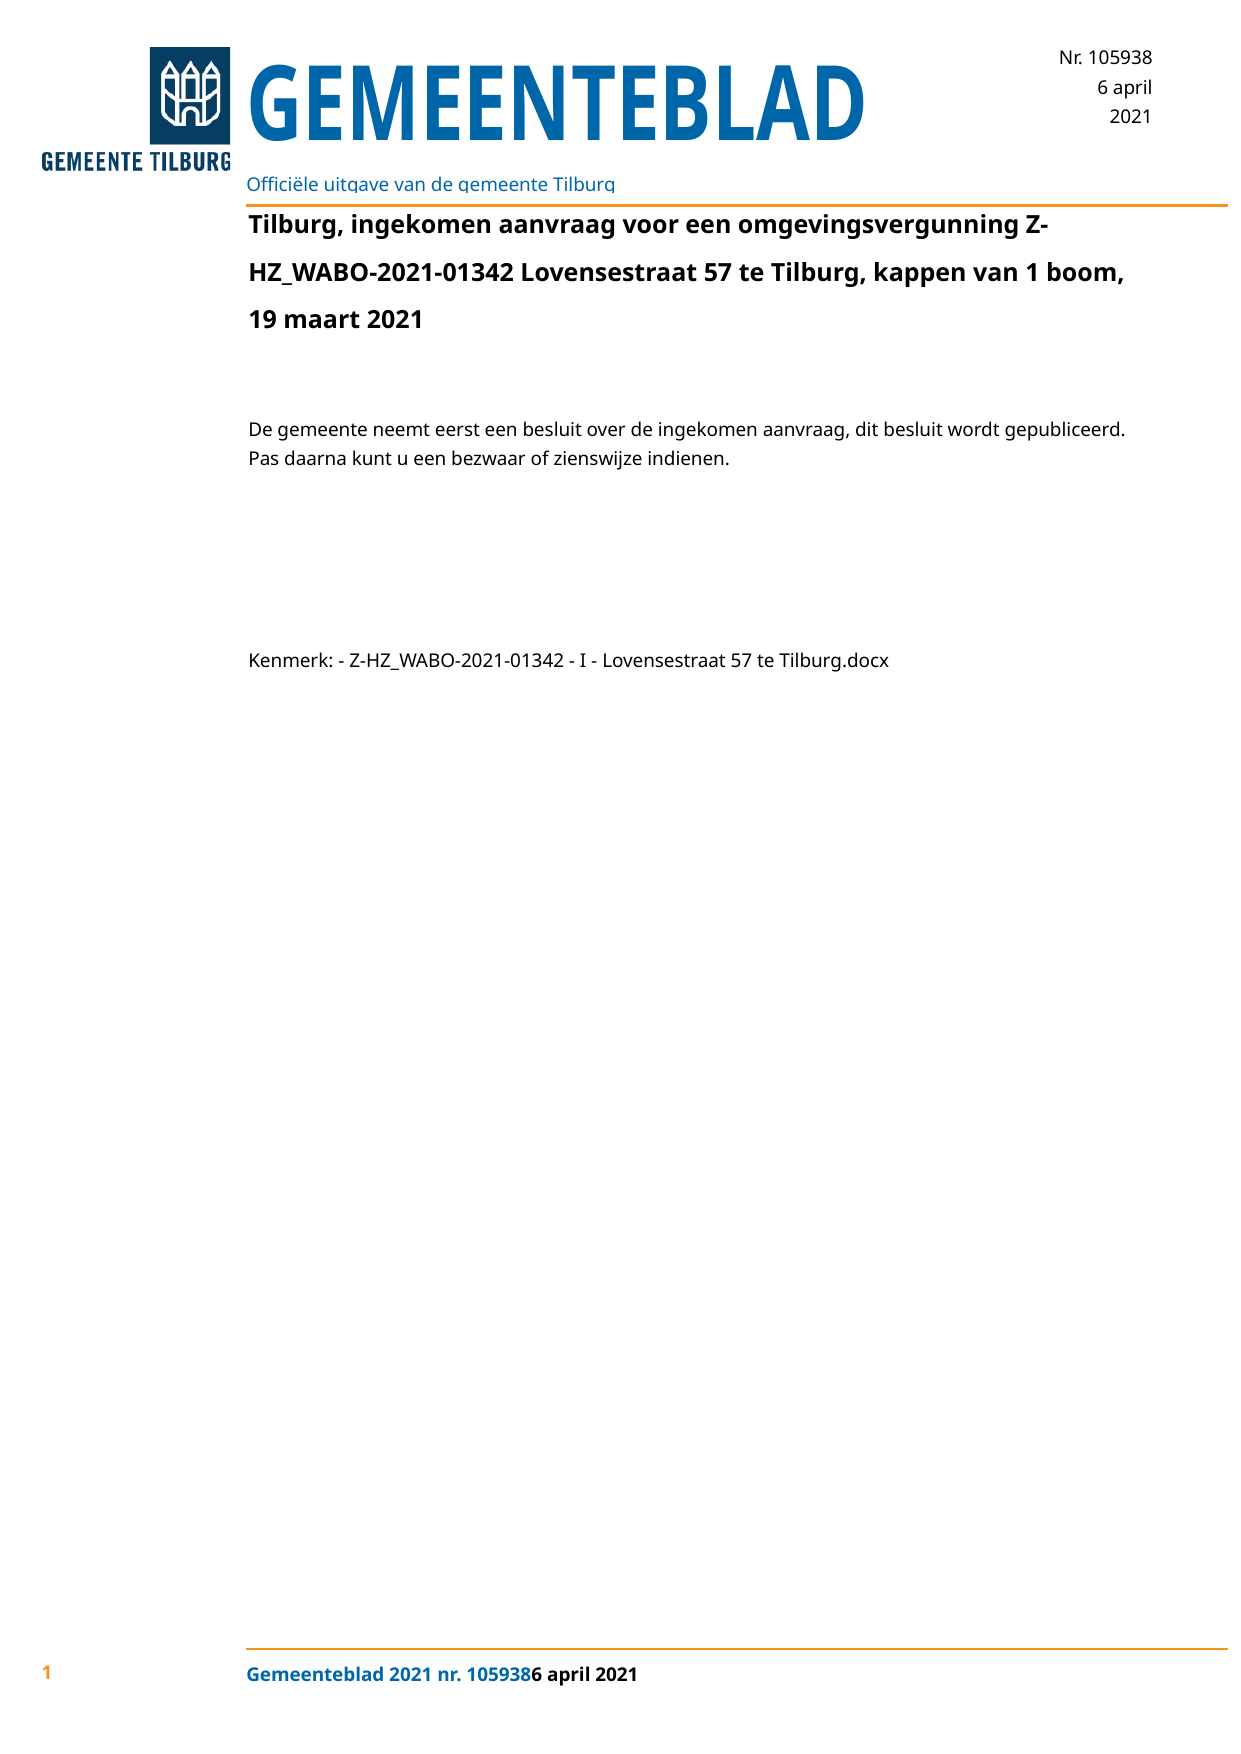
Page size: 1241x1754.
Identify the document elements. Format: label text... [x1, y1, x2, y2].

text Kenmerk: - Z-HZ_WABO-2021-01342 - I - Lovensestraat 57 te Tilburg.docx [248, 647, 1152, 673]
text Tilburg, ingekomen aanvraag voor een omgevingsvergunning Z-HZ_WABO-2021-01342 Lovensestraat 57 te Tilburg, kappen van 1 boom, 19 maart 2021 [248, 207, 1152, 336]
text De gemeente neemt eerst een besluit over de ingekomen aanvraag, dit besluit wordt gepubliceerd. Pas daarna kunt u een bezwaar of zienswijze indienen. [248, 416, 1152, 471]
picture [41, 47, 231, 172]
